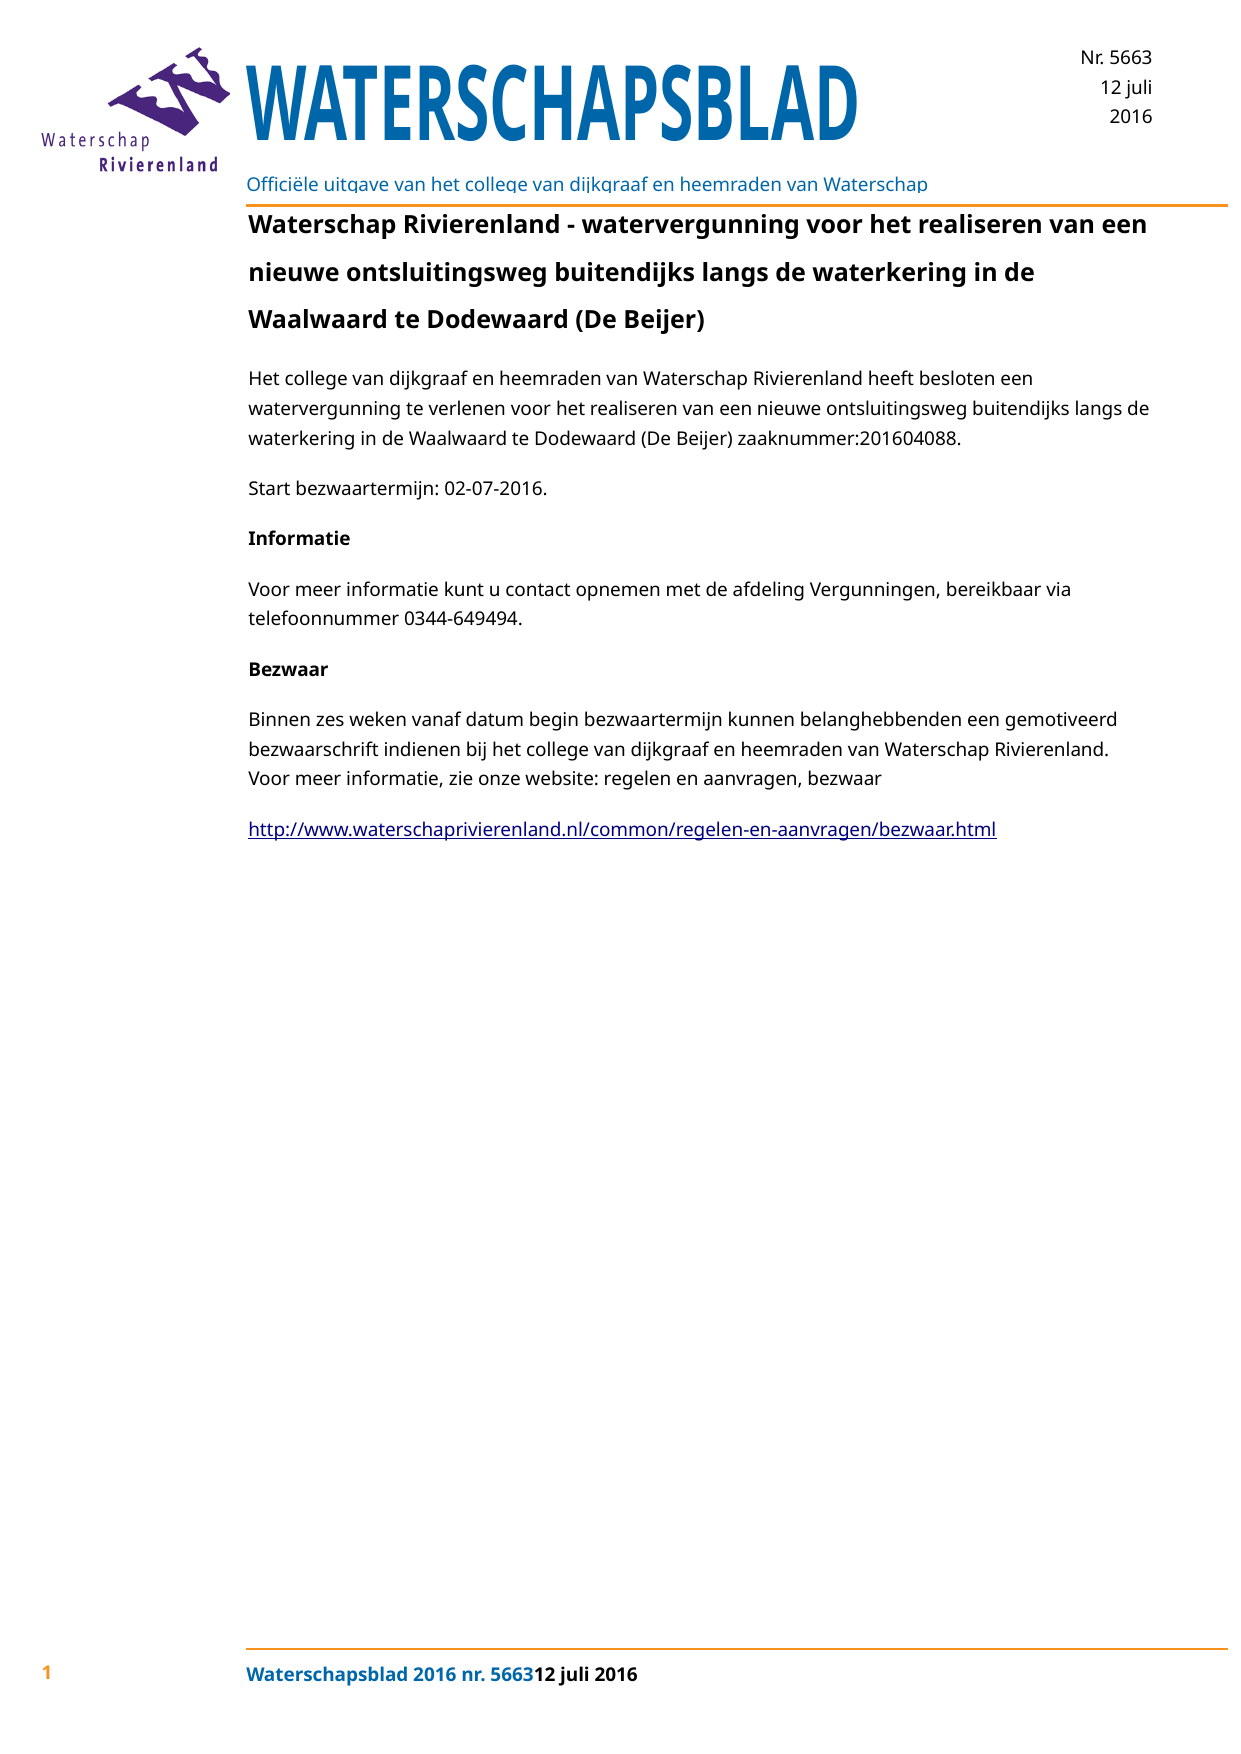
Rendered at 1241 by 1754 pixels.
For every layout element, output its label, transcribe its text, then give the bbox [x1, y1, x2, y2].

text http://www.waterschaprivierenland.nl/common/regelen-en-aanvragen/bezwaar.html [248, 816, 1152, 842]
text Voor meer informatie kunt u contact opnemen met de afdeling Vergunningen, bereikbaar via telefoonnummer 0344-649494. [248, 576, 1152, 631]
text Het college van dijkgraaf en heemraden van Waterschap Rivierenland heeft besloten een watervergunning te verlenen voor het realiseren van een nieuwe ontsluitingsweg buitendijks langs de waterkering in de Waalwaard te Dodewaard (De Beijer) zaaknummer:201604088. [248, 366, 1152, 450]
text Bezwaar [248, 656, 1152, 682]
text Informatie [248, 526, 1152, 551]
picture [41, 47, 231, 172]
text Start bezwaartermijn: 02-07-2016. [248, 475, 1152, 501]
text Binnen zes weken vanaf datum begin bezwaartermijn kunnen belanghebbenden een gemotiveerd bezwaarschrift indienen bij het college van dijkgraaf en heemraden van Waterschap Rivierenland. Voor meer informatie, zie onze website: regelen en aanvragen, bezwaar [248, 706, 1152, 791]
text Waterschap Rivierenland - watervergunning voor het realiseren van een nieuwe ontsluitingsweg buitendijks langs de waterkering in de Waalwaard te Dodewaard (De Beijer) [248, 207, 1152, 336]
